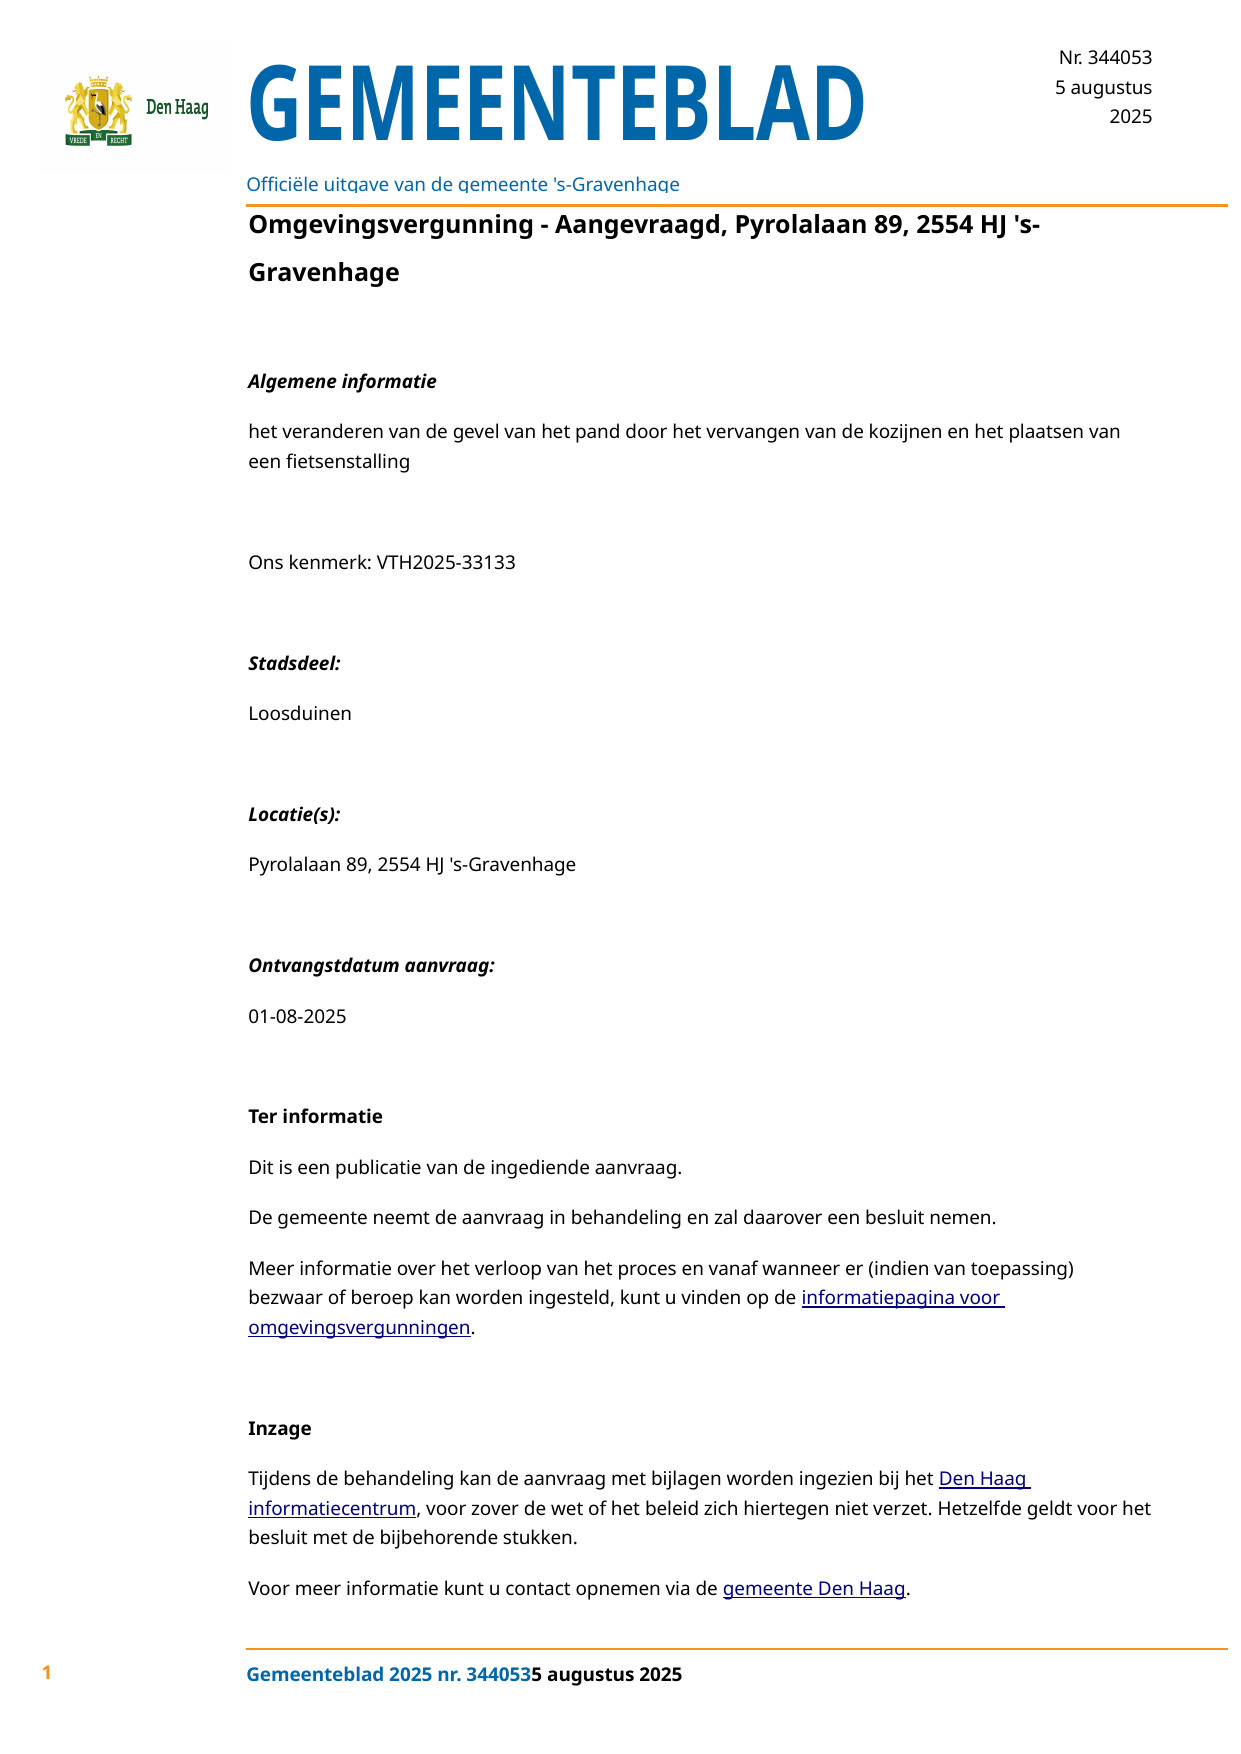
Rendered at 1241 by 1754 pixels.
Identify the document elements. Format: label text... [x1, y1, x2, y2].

text Algemene informatie [248, 368, 1152, 394]
text Ontvangstdatum aanvraag: [248, 952, 1152, 978]
picture [41, 47, 231, 172]
text Ons kenmerk: VTH2025-33133 [248, 549, 1152, 575]
text Voor meer informatie kunt u contact opnemen via de gemeente Den Haag. [248, 1575, 1152, 1601]
text het veranderen van de gevel van het pand door het vervangen van de kozijnen en het plaatsen van een fietsenstalling [248, 419, 1152, 474]
text Tijdens de behandeling kan de aanvraag met bijlagen worden ingezien bij het Den Haag informatiecentrum, voor zover de wet of het beleid zich hiertegen niet verzet. Hetzelfde geldt voor het besluit met de bijbehorende stukken. [248, 1465, 1152, 1550]
text Ter informatie [248, 1104, 1152, 1129]
text De gemeente neemt de aanvraag in behandeling en zal daarover een besluit nemen. [248, 1204, 1152, 1230]
text Loosduinen [248, 700, 1152, 726]
text Dit is een publicatie van de ingediende aanvraag. [248, 1154, 1152, 1180]
text Omgevingsvergunning - Aangevraagd, Pyrolalaan 89, 2554 HJ 's-Gravenhage [248, 207, 1152, 288]
text Pyrolalaan 89, 2554 HJ 's-Gravenhage [248, 852, 1152, 877]
text Meer informatie over het verloop van het proces en vanaf wanneer er (indien van toepassing) bezwaar of beroep kan worden ingesteld, kunt u vinden op de informatiepagina voor omgevingsvergunningen. [248, 1255, 1152, 1340]
text Inzage [248, 1415, 1152, 1441]
text Stadsdeel: [248, 650, 1152, 676]
text 01-08-2025 [248, 1003, 1152, 1029]
text Locatie(s): [248, 801, 1152, 827]
